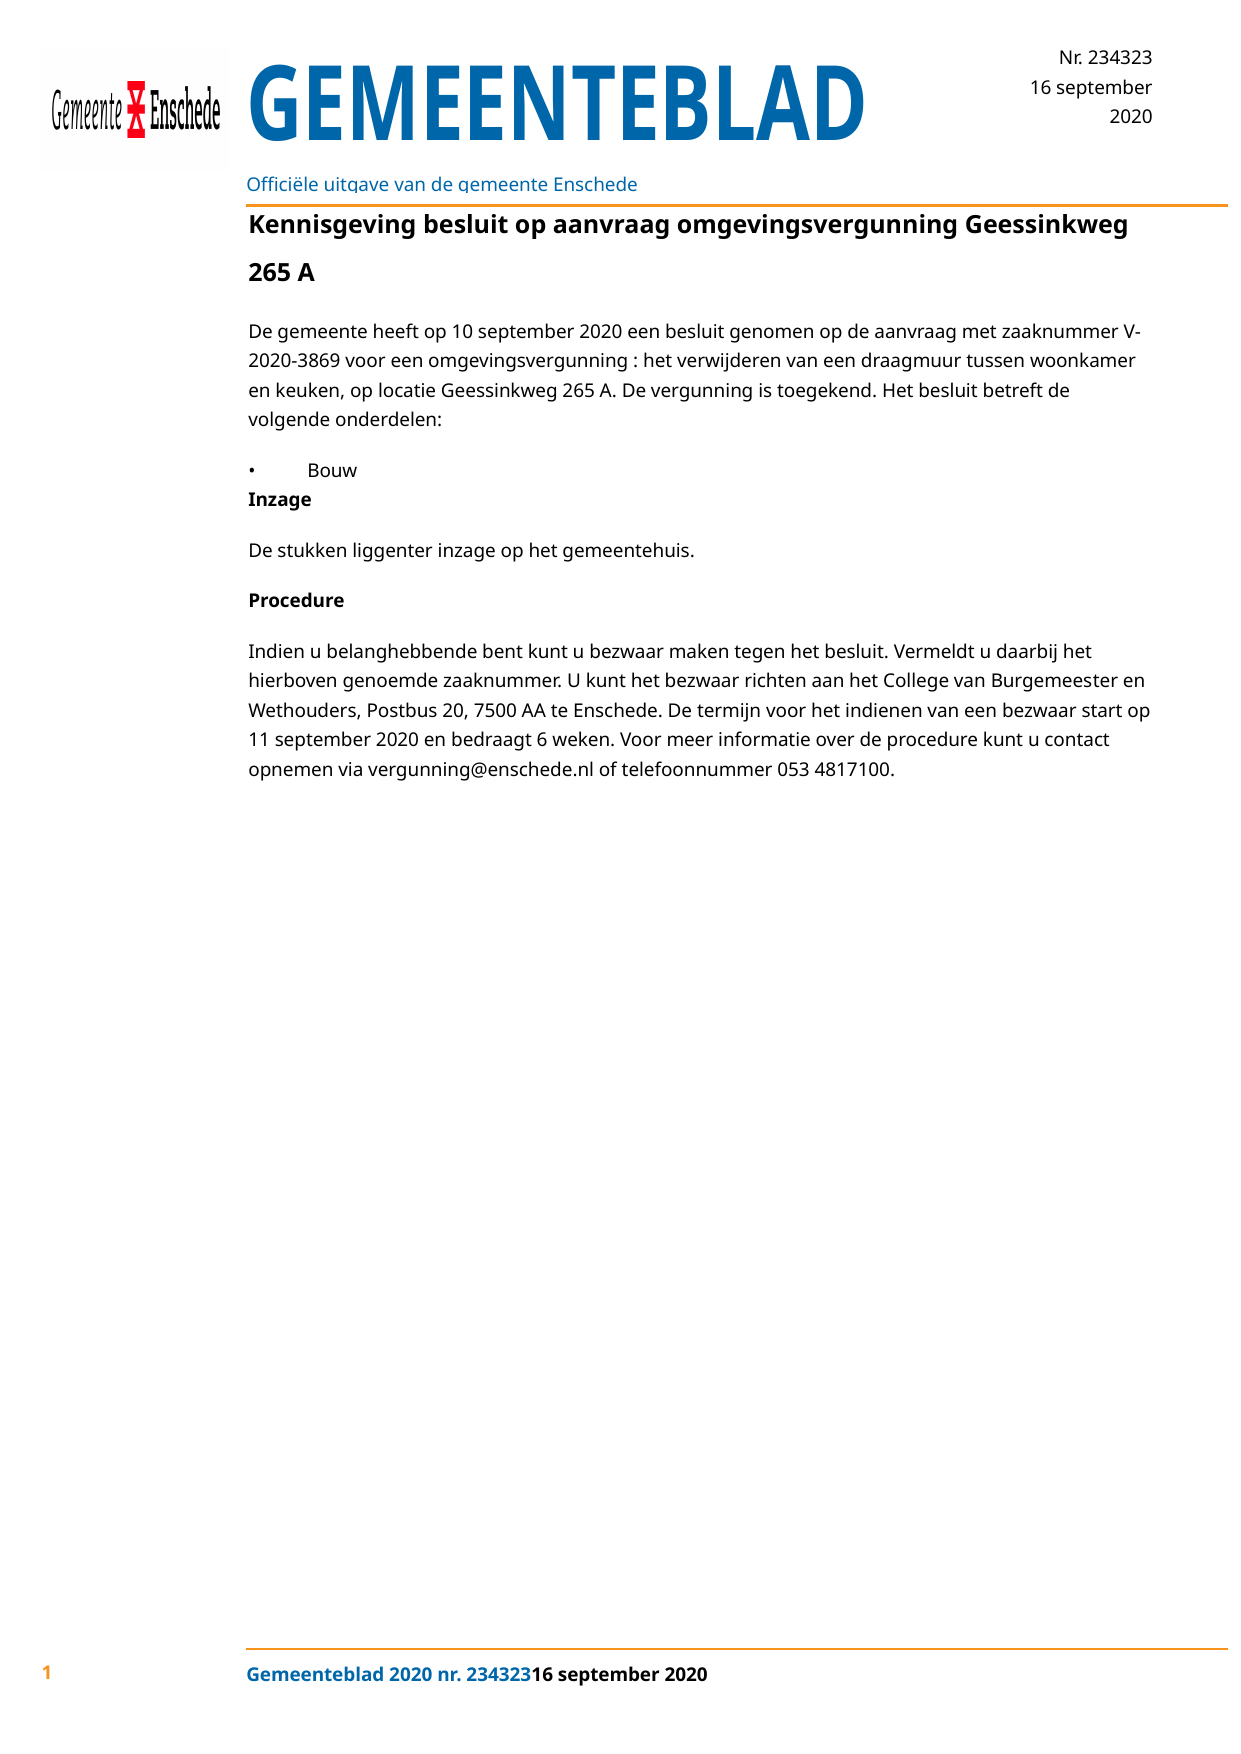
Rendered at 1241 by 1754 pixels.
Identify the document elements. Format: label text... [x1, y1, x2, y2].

text Procedure [248, 587, 1152, 613]
list Bouw [248, 457, 1152, 483]
text Inzage [248, 487, 1152, 512]
picture [41, 47, 231, 172]
text De stukken liggenter inzage op het gemeentehuis. [248, 537, 1152, 563]
text Kennisgeving besluit op aanvraag omgevingsvergunning Geessinkweg 265 A [248, 207, 1152, 288]
text De gemeente heeft op 10 september 2020 een besluit genomen op de aanvraag met zaaknummer V-2020-3869 voor een omgevingsvergunning : het verwijderen van een draagmuur tussen woonkamer en keuken, op locatie Geessinkweg 265 A. De vergunning is toegekend. Het besluit betreft de volgende onderdelen: [248, 318, 1152, 432]
text Indien u belanghebbende bent kunt u bezwaar maken tegen het besluit. Vermeldt u daarbij het hierboven genoemde zaaknummer. U kunt het bezwaar richten aan het College van Burgemees­ter en Wethouders, Postbus 20, 7500 AA te Enschede. De termijn voor het indienen van een bezwaar start op 11 september 2020 en bedraagt 6 weken. Voor meer informatie over de procedure kunt u contact opnemen via vergunning@enschede.nl of telefoonnummer 053 4817100. [248, 638, 1152, 782]
